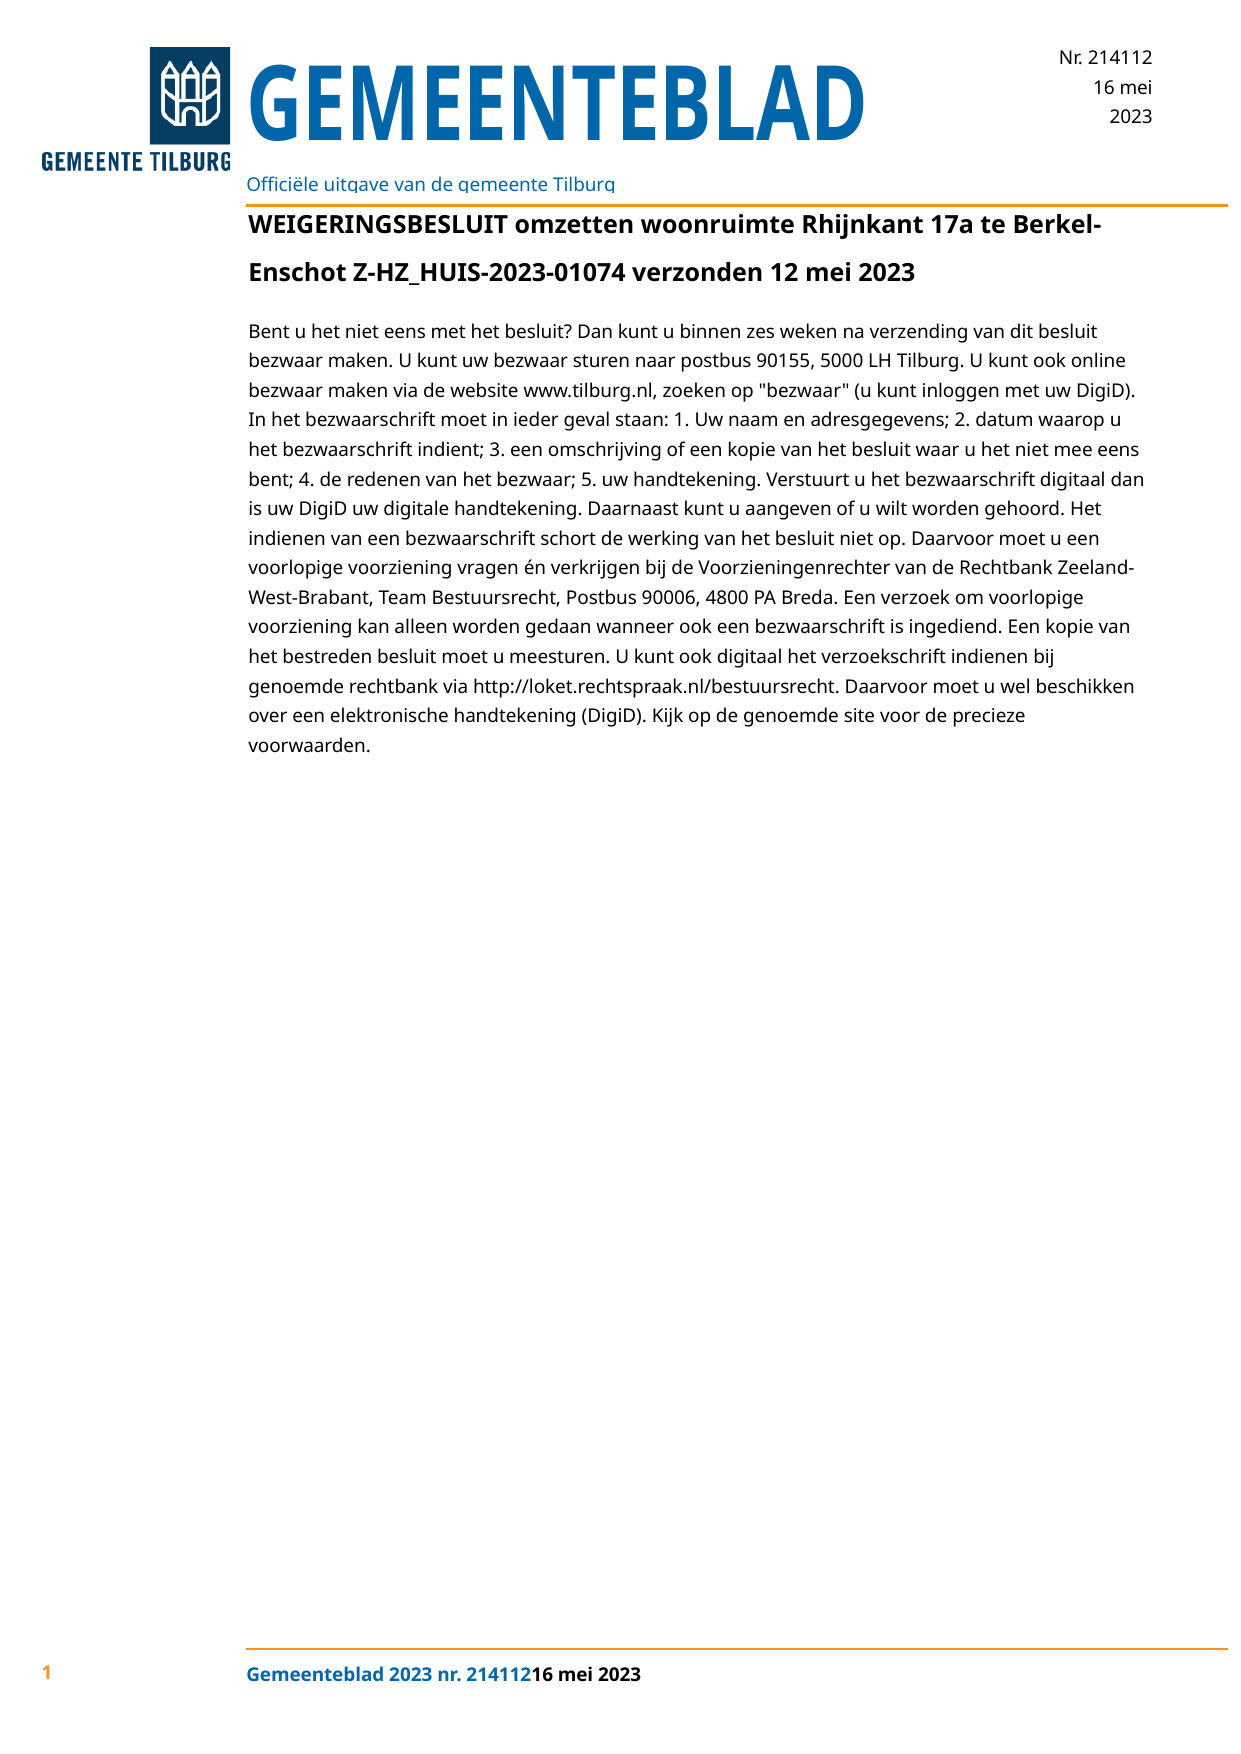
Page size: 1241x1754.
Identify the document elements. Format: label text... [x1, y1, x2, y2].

picture [41, 47, 231, 172]
text WEIGERINGSBESLUIT omzetten woonruimte Rhijnkant 17a te Berkel-Enschot Z-HZ_HUIS-2023-01074 verzonden 12 mei 2023 [248, 207, 1152, 288]
text Bent u het niet eens met het besluit? Dan kunt u binnen zes weken na verzending van dit besluit bezwaar maken. U kunt uw bezwaar sturen naar postbus 90155, 5000 LH Tilburg. U kunt ook online bezwaar maken via de website www.tilburg.nl, zoeken op "bezwaar" (u kunt inloggen met uw DigiD). In het bezwaarschrift moet in ieder geval staan: 1. Uw naam en adresgegevens; 2. datum waarop u het bezwaarschrift indient; 3. een omschrijving of een kopie van het besluit waar u het niet mee eens bent; 4. de redenen van het bezwaar; 5. uw handtekening. Verstuurt u het bezwaarschrift digitaal dan is uw DigiD uw digitale handtekening. Daarnaast kunt u aangeven of u wilt worden gehoord. Het indienen van een bezwaarschrift schort de werking van het besluit niet op. Daarvoor moet u een voorlopige voorziening vragen én verkrijgen bij de Voorzieningenrechter van de Rechtbank Zeeland-West-Brabant, Team Bestuursrecht, Postbus 90006, 4800 PA Breda. Een verzoek om voorlopige voorziening kan alleen worden gedaan wanneer ook een bezwaarschrift is ingediend. Een kopie van het bestreden besluit moet u meesturen. U kunt ook digitaal het verzoekschrift indienen bij genoemde rechtbank via http://loket.rechtspraak.nl/bestuursrecht. Daarvoor moet u wel beschikken over een elektronische handtekening (DigiD). Kijk op de genoemde site voor de precieze voorwaarden. [248, 318, 1152, 758]
